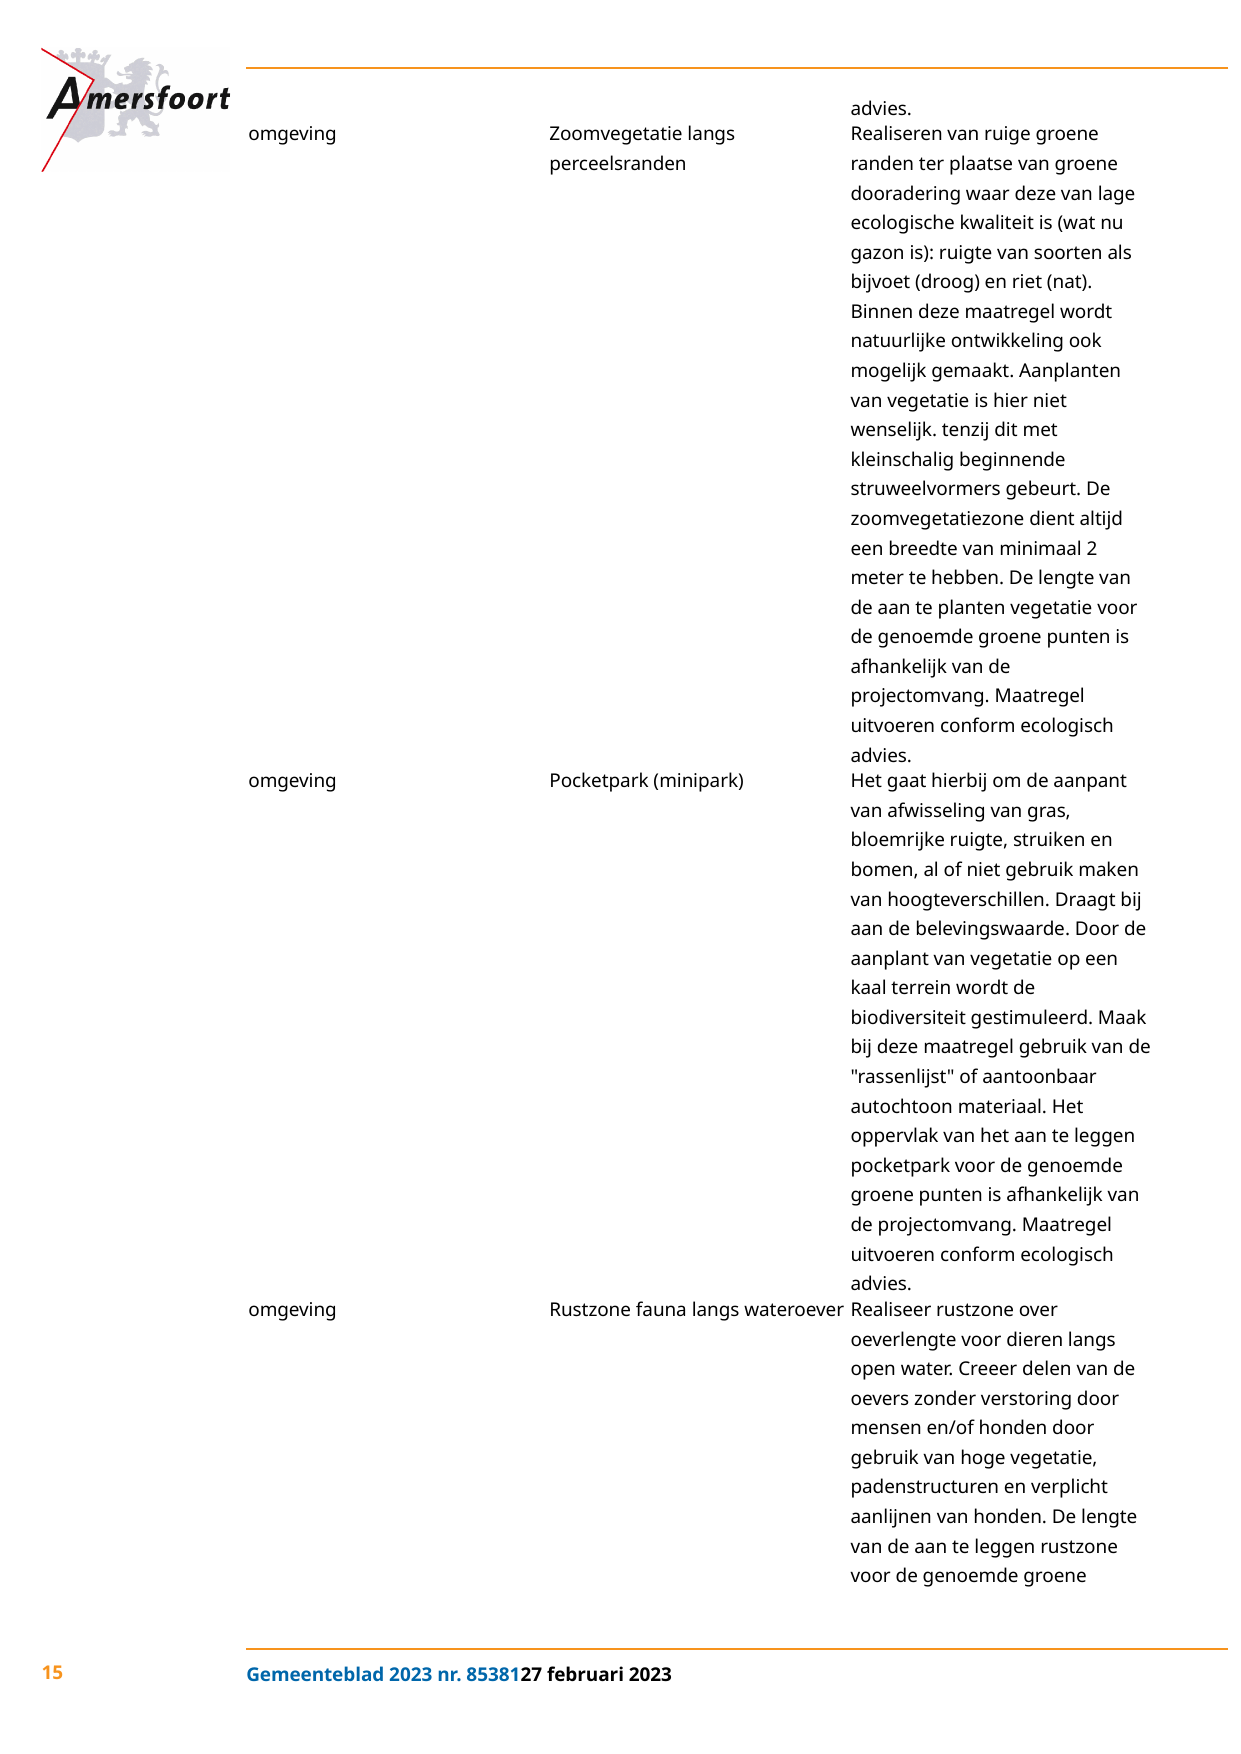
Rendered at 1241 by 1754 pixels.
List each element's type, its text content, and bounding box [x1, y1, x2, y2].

table_cell [549, 95, 850, 121]
picture [41, 47, 231, 172]
table_cell advies. [850, 95, 1152, 121]
table_cell Realiseren van ruige groene randen ter plaatse van groene dooradering waar deze van lage ecologische kwaliteit is (wat nu gazon is): ruigte van soorten als bijvoet (droog) en riet (nat). Binnen deze maatregel wordt natuurlijke ontwikkeling ook mogelijk gemaakt. Aanplanten van vegetatie is hier niet wenselijk. tenzij dit met kleinschalig beginnende struweelvormers gebeurt. De zoomvegetatiezone dient altijd een breedte van minimaal 2 meter te hebben. De lengte van de aan te planten vegetatie voor de genoemde groene punten is afhankelijk van de projectomvang. Maatregel uitvoeren conform ecologisch advies. [850, 121, 1152, 767]
table_cell Rustzone fauna langs wateroever [549, 1296, 850, 1588]
table_cell Het gaat hierbij om de aanpant van afwisseling van gras, bloemrijke ruigte, struiken en bomen, al of niet gebruik maken van hoogteverschillen. Draagt bij aan de belevingswaarde. Door de aanplant van vegetatie op een kaal terrein wordt de biodiversiteit gestimuleerd. Maak bij deze maatregel gebruik van de "rassenlijst" of aantoonbaar autochtoon materiaal. Het oppervlak van het aan te leggen pocketpark voor de genoemde groene punten is afhankelijk van de projectomvang. Maatregel uitvoeren conform ecologisch advies. [850, 768, 1152, 1296]
table_cell omgeving [248, 768, 549, 1296]
table_cell Zoomvegetatie langs perceelsranden [549, 121, 850, 767]
table_cell Pocketpark (minipark) [549, 768, 850, 1296]
table_cell [248, 95, 549, 121]
table_cell Realiseer rustzone over oeverlengte voor dieren langs open water. Creeer delen van de oevers zonder verstoring door mensen en/of honden door gebruik van hoge vegetatie, padenstructuren en verplicht aanlijnen van honden. De lengte van de aan te leggen rustzone voor de genoemde groene [850, 1296, 1152, 1588]
table_cell omgeving [248, 121, 549, 767]
table_cell omgeving [248, 1296, 549, 1588]
